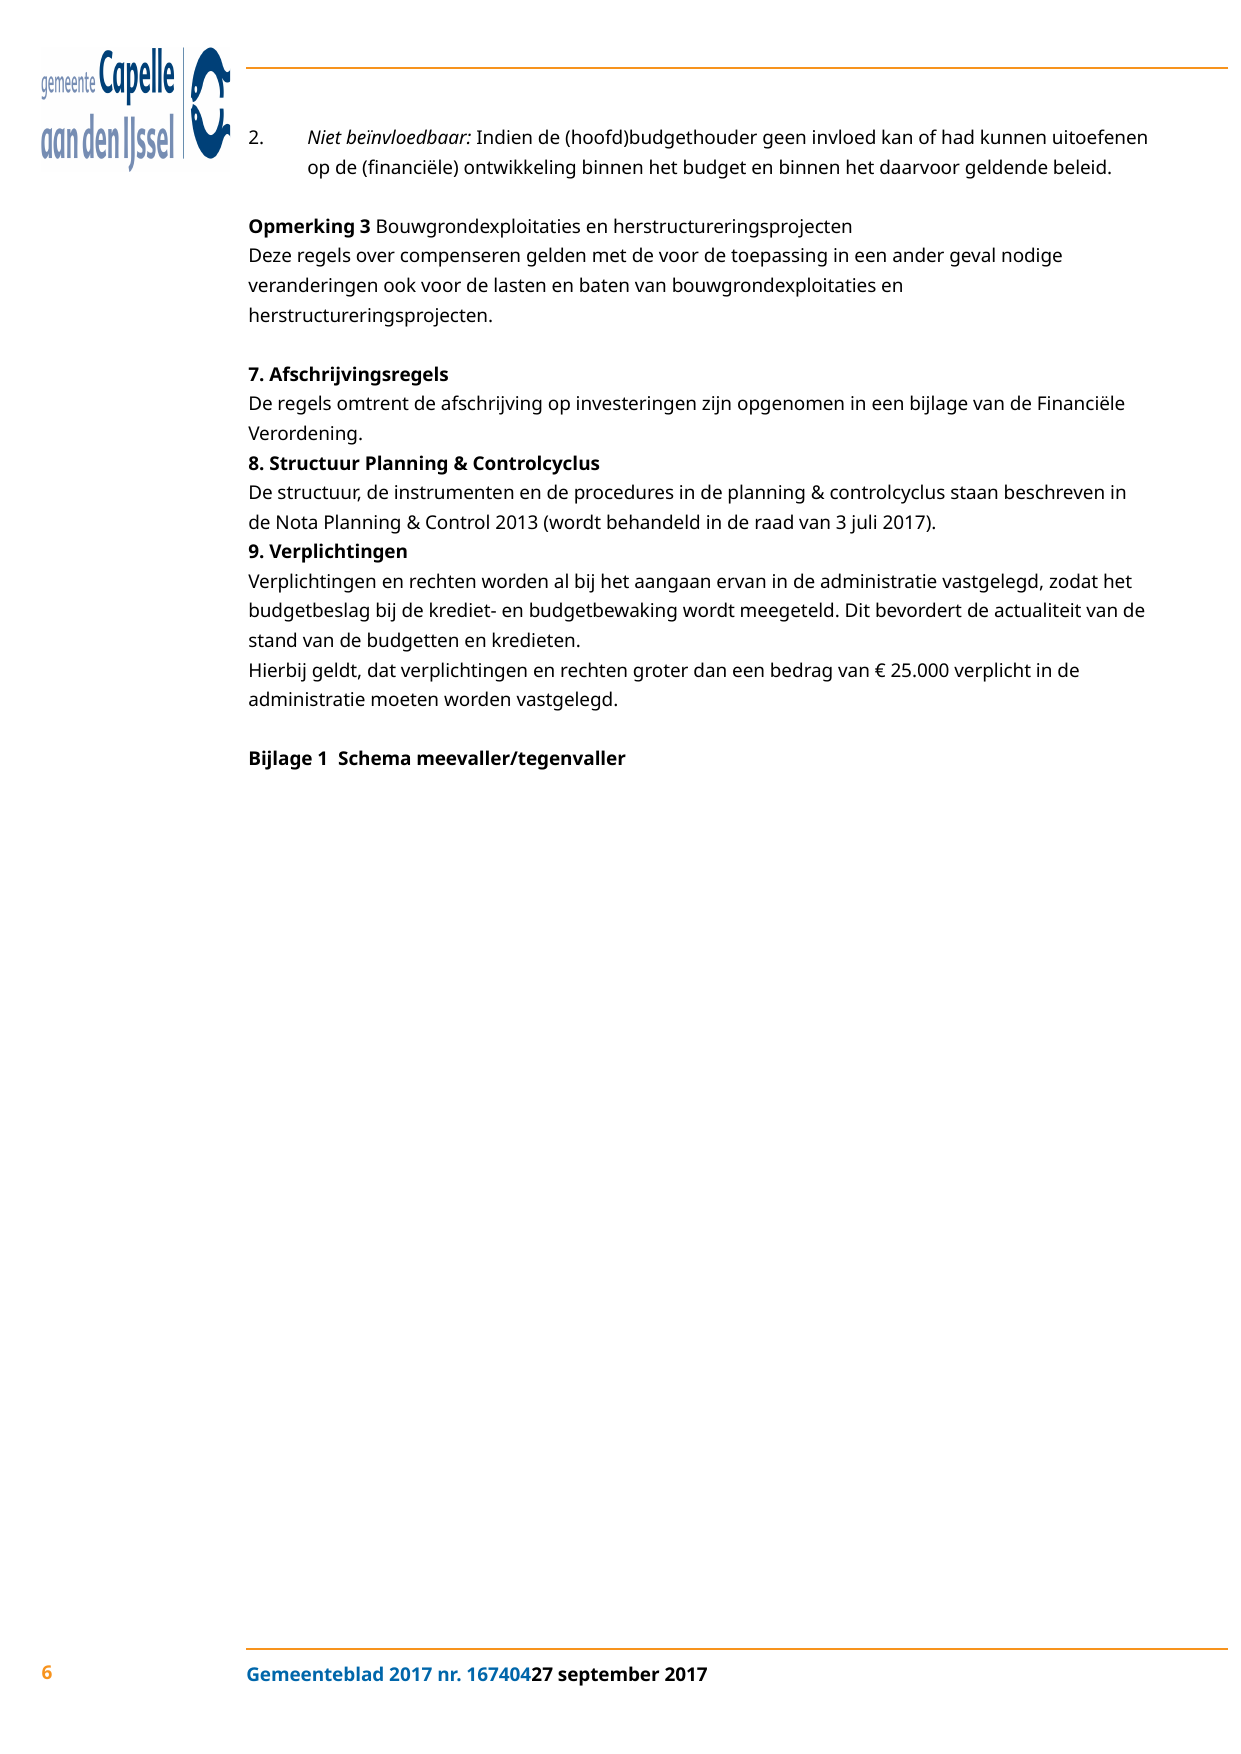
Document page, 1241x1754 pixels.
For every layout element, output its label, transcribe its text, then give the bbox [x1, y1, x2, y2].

text De structuur, de instrumenten en de procedures in de planning & controlcyclus staan beschreven in de Nota Planning & Control 2013 (wordt behandeld in de raad van 3 juli 2017). [248, 479, 1152, 535]
text Deze regels over compenseren gelden met de voor de toepassing in een ander geval nodige veranderingen ook voor de lasten en baten van bouwgrondexploitaties en herstructureringsprojecten. [248, 243, 1152, 328]
text Verplichtingen en rechten worden al bij het aangaan ervan in de administratie vastgelegd, zodat het budgetbeslag bij de krediet- en budgetbewaking wordt meegeteld. Dit bevordert de actualiteit van de stand van de budgetten en kredieten. [248, 568, 1152, 653]
text Bijlage 1 Schema meevaller/tegenvaller [248, 746, 1152, 771]
text De regels omtrent de afschrijving op investeringen zijn opgenomen in een bijlage van de Financiële Verordening. [248, 391, 1152, 446]
text Hierbij geldt, dat verplichtingen en rechten groter dan een bedrag van € 25.000 verplicht in de administratie moeten worden vastgelegd. [248, 657, 1152, 712]
picture [41, 47, 231, 172]
text 9. Verplichtingen [248, 538, 1152, 564]
text Opmerking 3 Bouwgrondexploitaties en herstructureringsprojecten [248, 213, 1152, 239]
text 7. Afschrijvingsregels [248, 361, 1152, 387]
text 8. Structuur Planning & Controlcyclus [248, 450, 1152, 476]
list Niet beïnvloedbaar: Indien de (hoofd)budgethouder geen invloed kan of had kunnen uitoefenen op de (financiële) ontwikkeling binnen het budget en binnen het daarvoor geldende beleid. [248, 124, 1152, 180]
